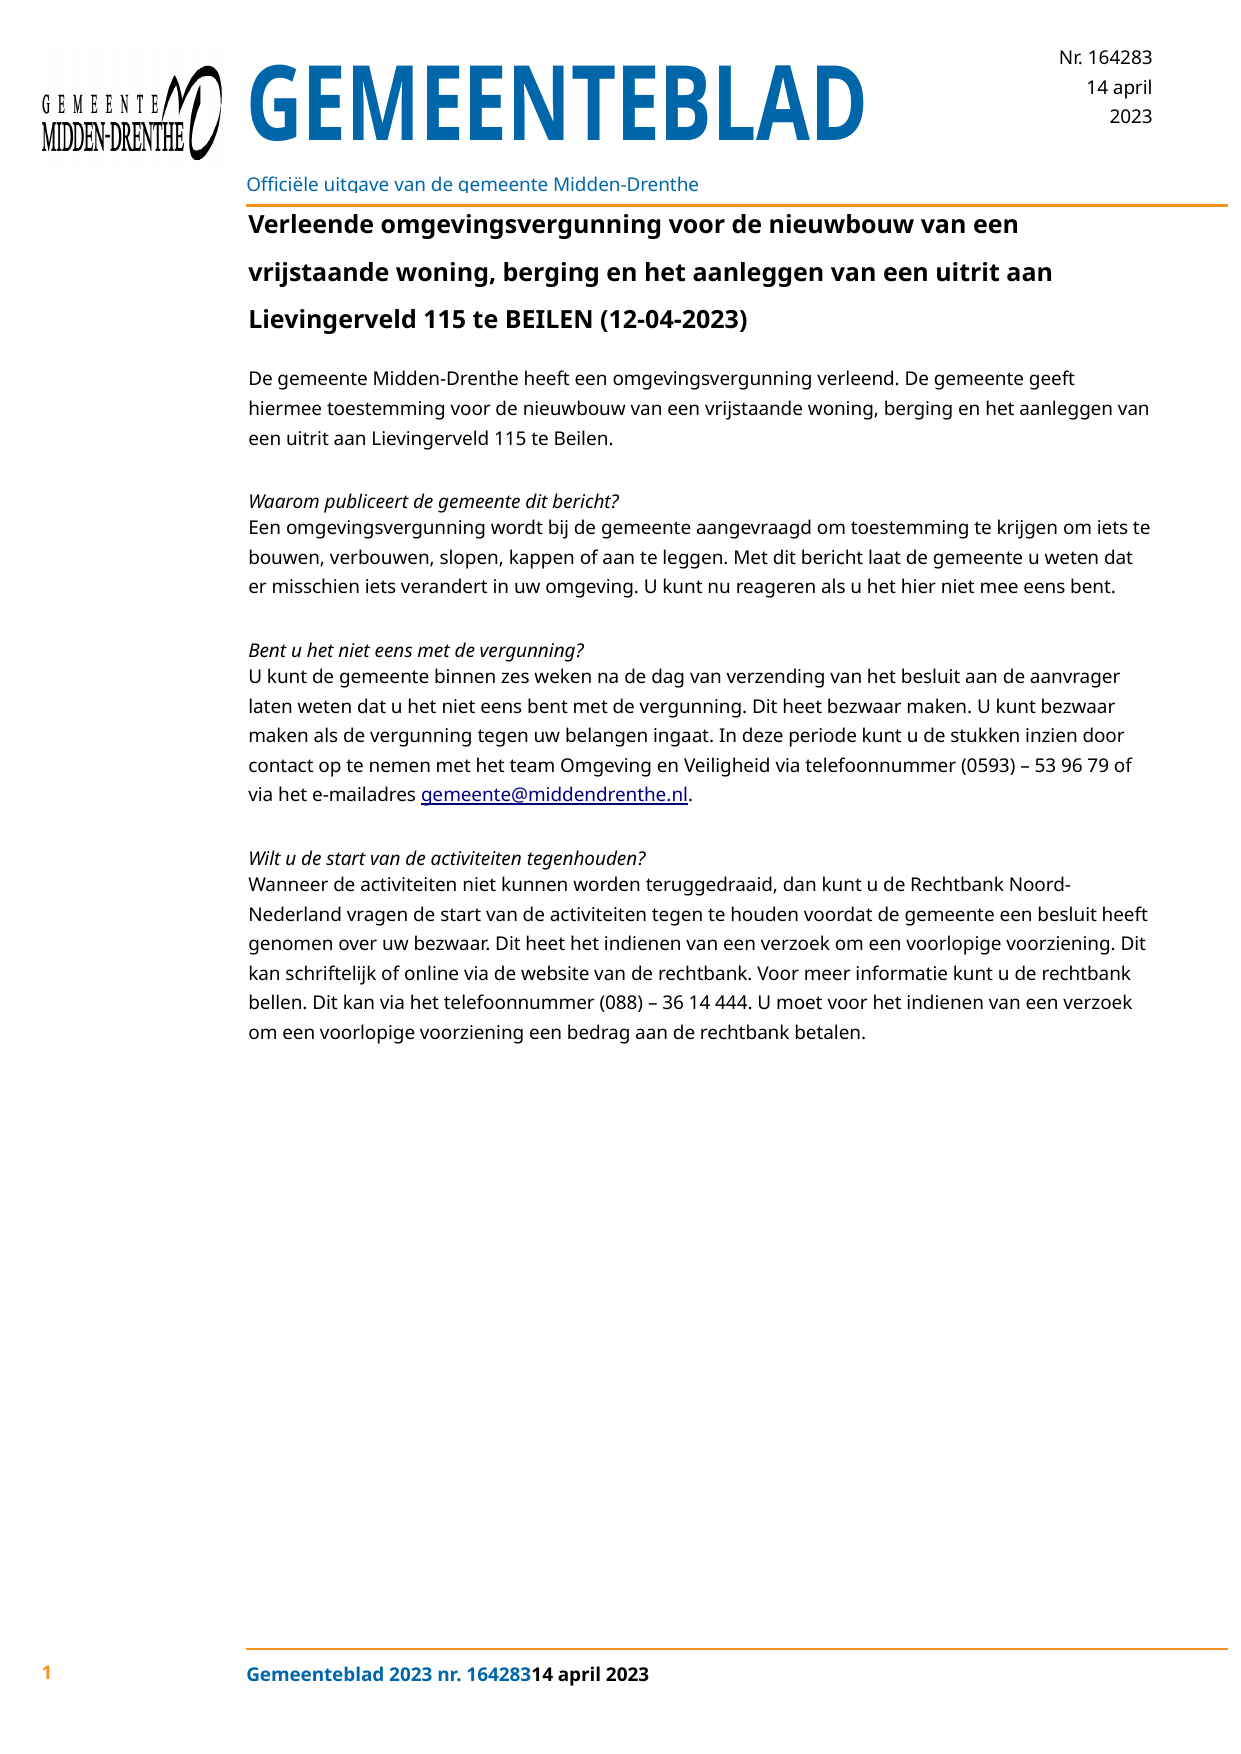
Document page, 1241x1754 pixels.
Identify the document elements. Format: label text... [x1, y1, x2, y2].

text Een omgevingsvergunning wordt bij de gemeente aangevraagd om toestemming te krijgen om iets te bouwen, verbouwen, slopen, kappen of aan te leggen. Met dit bericht laat de gemeente u weten dat er misschien iets verandert in uw omgeving. U kunt nu reageren als u het hier niet mee eens bent. [248, 514, 1152, 599]
text Wanneer de activiteiten niet kunnen worden teruggedraaid, dan kunt u de Rechtbank Noord-Nederland vragen de start van de activiteiten tegen te houden voordat de gemeente een besluit heeft genomen over uw bezwaar. Dit heet het indienen van een verzoek om een voorlopige voorziening. Dit kan schriftelijk of online via de website van de rechtbank. Voor meer informatie kunt u de rechtbank bellen. Dit kan via het telefoonnummer (088) – 36 14 444. U moet voor het indienen van een verzoek om een voorlopige voorziening een bedrag aan de rechtbank betalen. [248, 871, 1152, 1045]
picture [41, 47, 231, 172]
text Waarom publiceert de gemeente dit bericht? [248, 489, 1152, 514]
text Verleende omgevingsvergunning voor de nieuwbouw van een vrijstaande woning, berging en het aanleggen van een uitrit aan Lievingerveld 115 te BEILEN (12-04-2023) [248, 207, 1152, 336]
text Bent u het niet eens met de vergunning? [248, 637, 1152, 663]
text De gemeente Midden-Drenthe heeft een omgevingsvergunning verleend. De gemeente geeft hiermee toestemming voor de nieuwbouw van een vrijstaande woning, berging en het aanleggen van een uitrit aan Lievingerveld 115 te Beilen. [248, 366, 1152, 450]
text Wilt u de start van de activiteiten tegenhouden? [248, 846, 1152, 871]
text U kunt de gemeente binnen zes weken na de dag van verzending van het besluit aan de aanvrager laten weten dat u het niet eens bent met de vergunning. Dit heet bezwaar maken. U kunt bezwaar maken als de vergunning tegen uw belangen ingaat. In deze periode kunt u de stukken inzien door contact op te nemen met het team Omgeving en Veiligheid via telefoonnummer (0593) – 53 96 79 of via het e-mailadres gemeente@middendrenthe.nl. [248, 663, 1152, 807]
